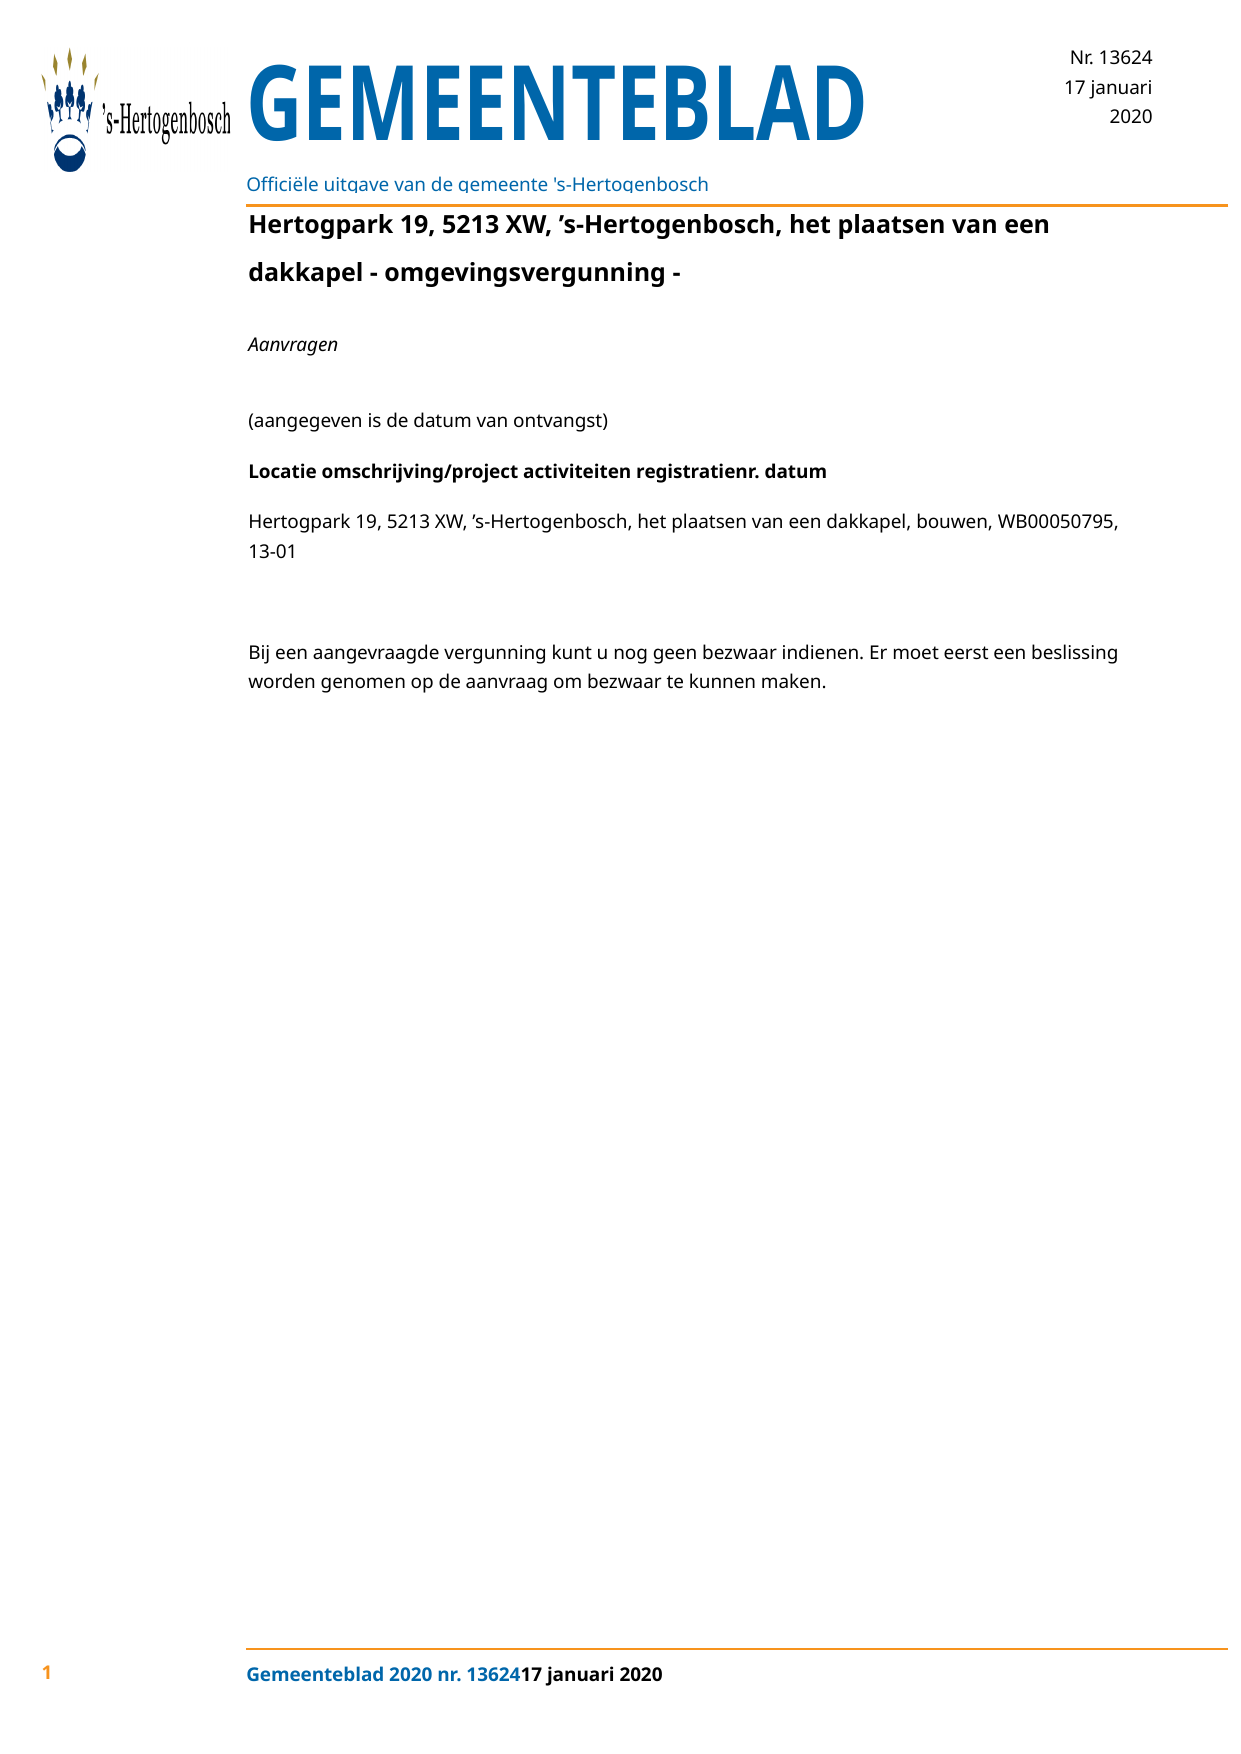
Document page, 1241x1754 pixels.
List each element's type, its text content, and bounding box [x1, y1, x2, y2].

text Hertogpark 19, 5213 XW, ’s-Hertogenbosch, het plaatsen van een dakkapel, bouwen, WB00050795, 13-01 [248, 508, 1152, 564]
text Bij een aangevraagde vergunning kunt u nog geen bezwaar indienen. Er moet eerst een beslissing worden genomen op de aanvraag om bezwaar te kunnen maken. [248, 639, 1152, 694]
text (aangegeven is de datum van ontvangst) [248, 408, 1152, 433]
picture [41, 47, 231, 172]
text Aanvragen [248, 331, 1152, 357]
text Hertogpark 19, 5213 XW, ’s-Hertogenbosch, het plaatsen van een dakkapel - omgevingsvergunning - [248, 207, 1152, 288]
text Locatie omschrijving/project activiteiten registratienr. datum [248, 458, 1152, 484]
